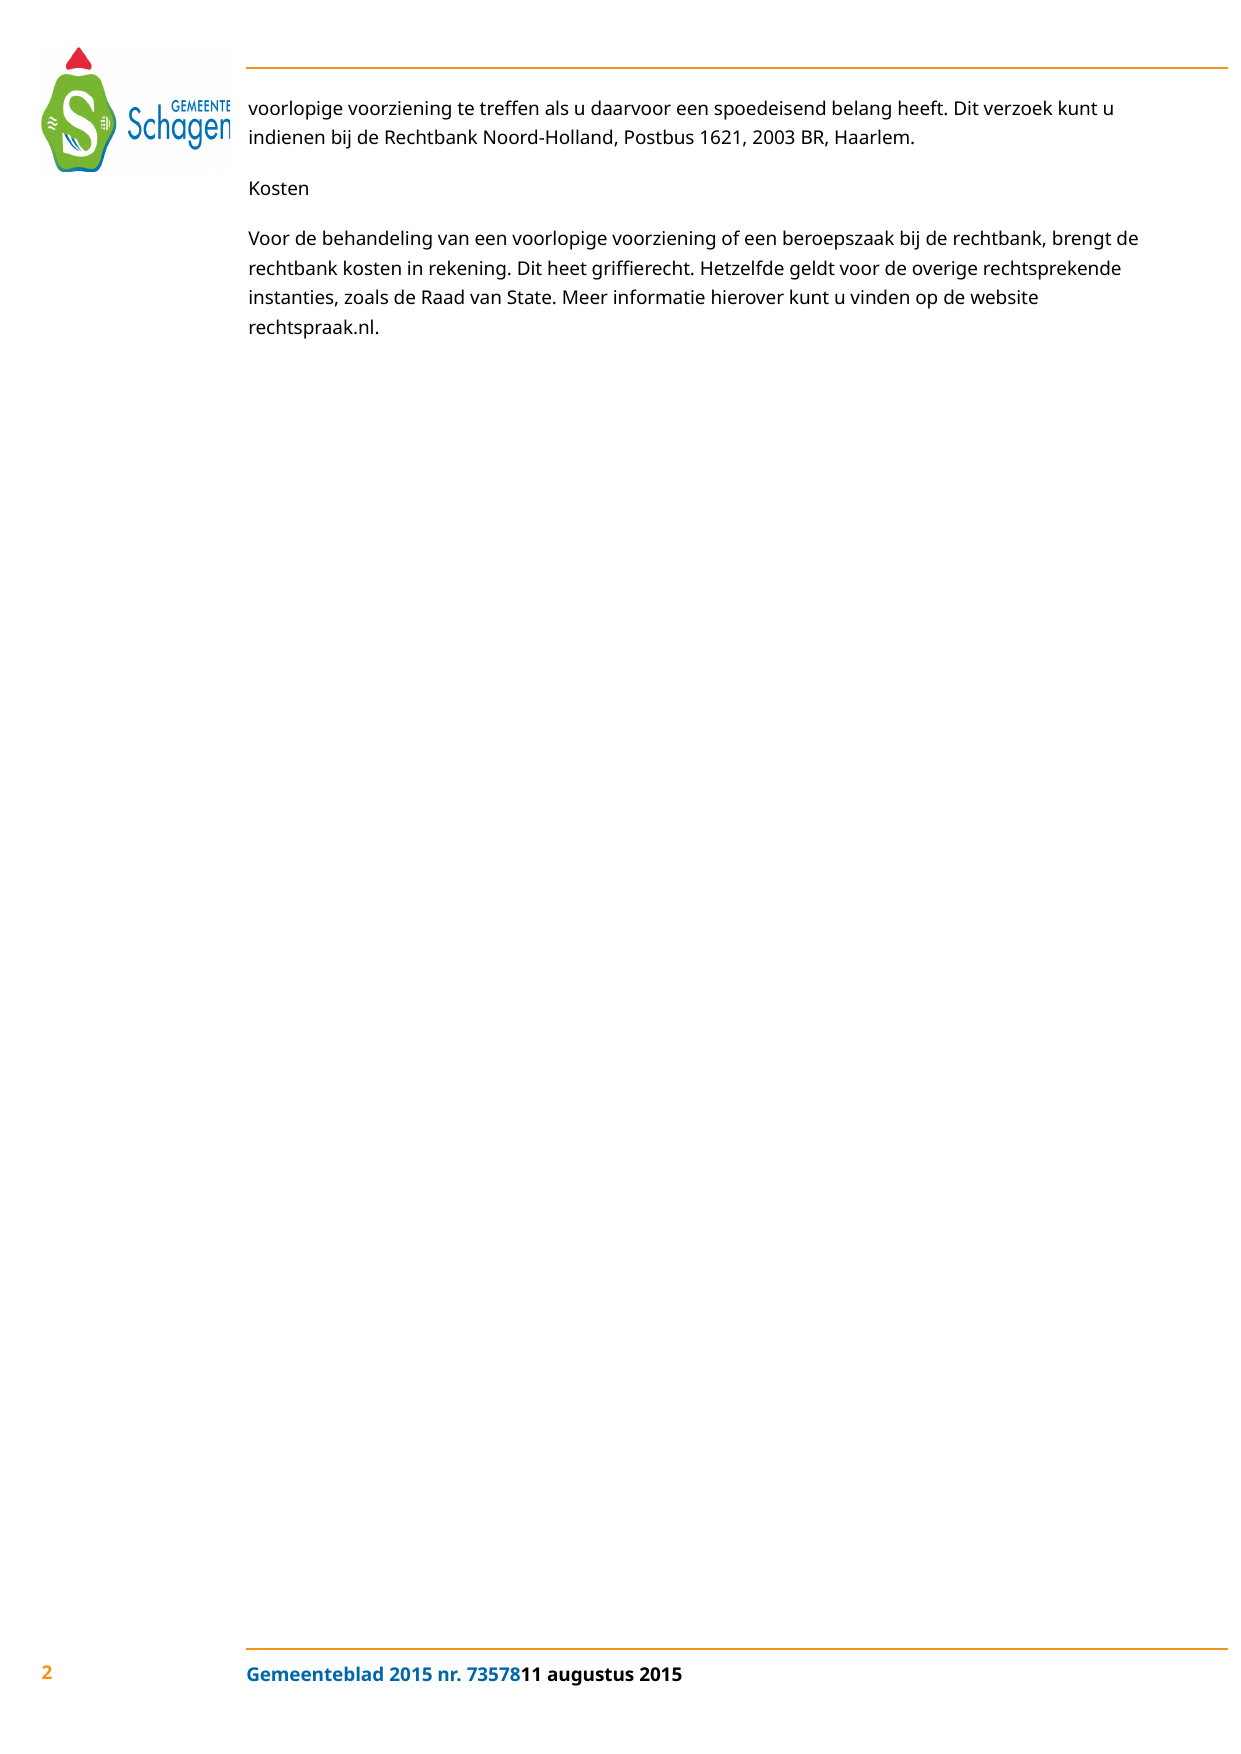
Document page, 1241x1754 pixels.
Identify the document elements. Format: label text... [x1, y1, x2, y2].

picture [41, 47, 231, 172]
text Kosten [248, 175, 1152, 201]
text Voor de behandeling van een voorlopige voorziening of een beroepszaak bij de rechtbank, brengt de rechtbank kosten in rekening. Dit heet griffierecht. Hetzelfde geldt voor de overige rechtsprekende instanties, zoals de Raad van State. Meer informatie hierover kunt u vinden op de website rechtspraak.nl. [248, 225, 1152, 340]
text voorlopige voorziening te treffen als u daarvoor een spoedeisend belang heeft. Dit verzoek kunt u indienen bij de Rechtbank Noord-Holland, Postbus 1621, 2003 BR, Haarlem. [248, 95, 1152, 150]
